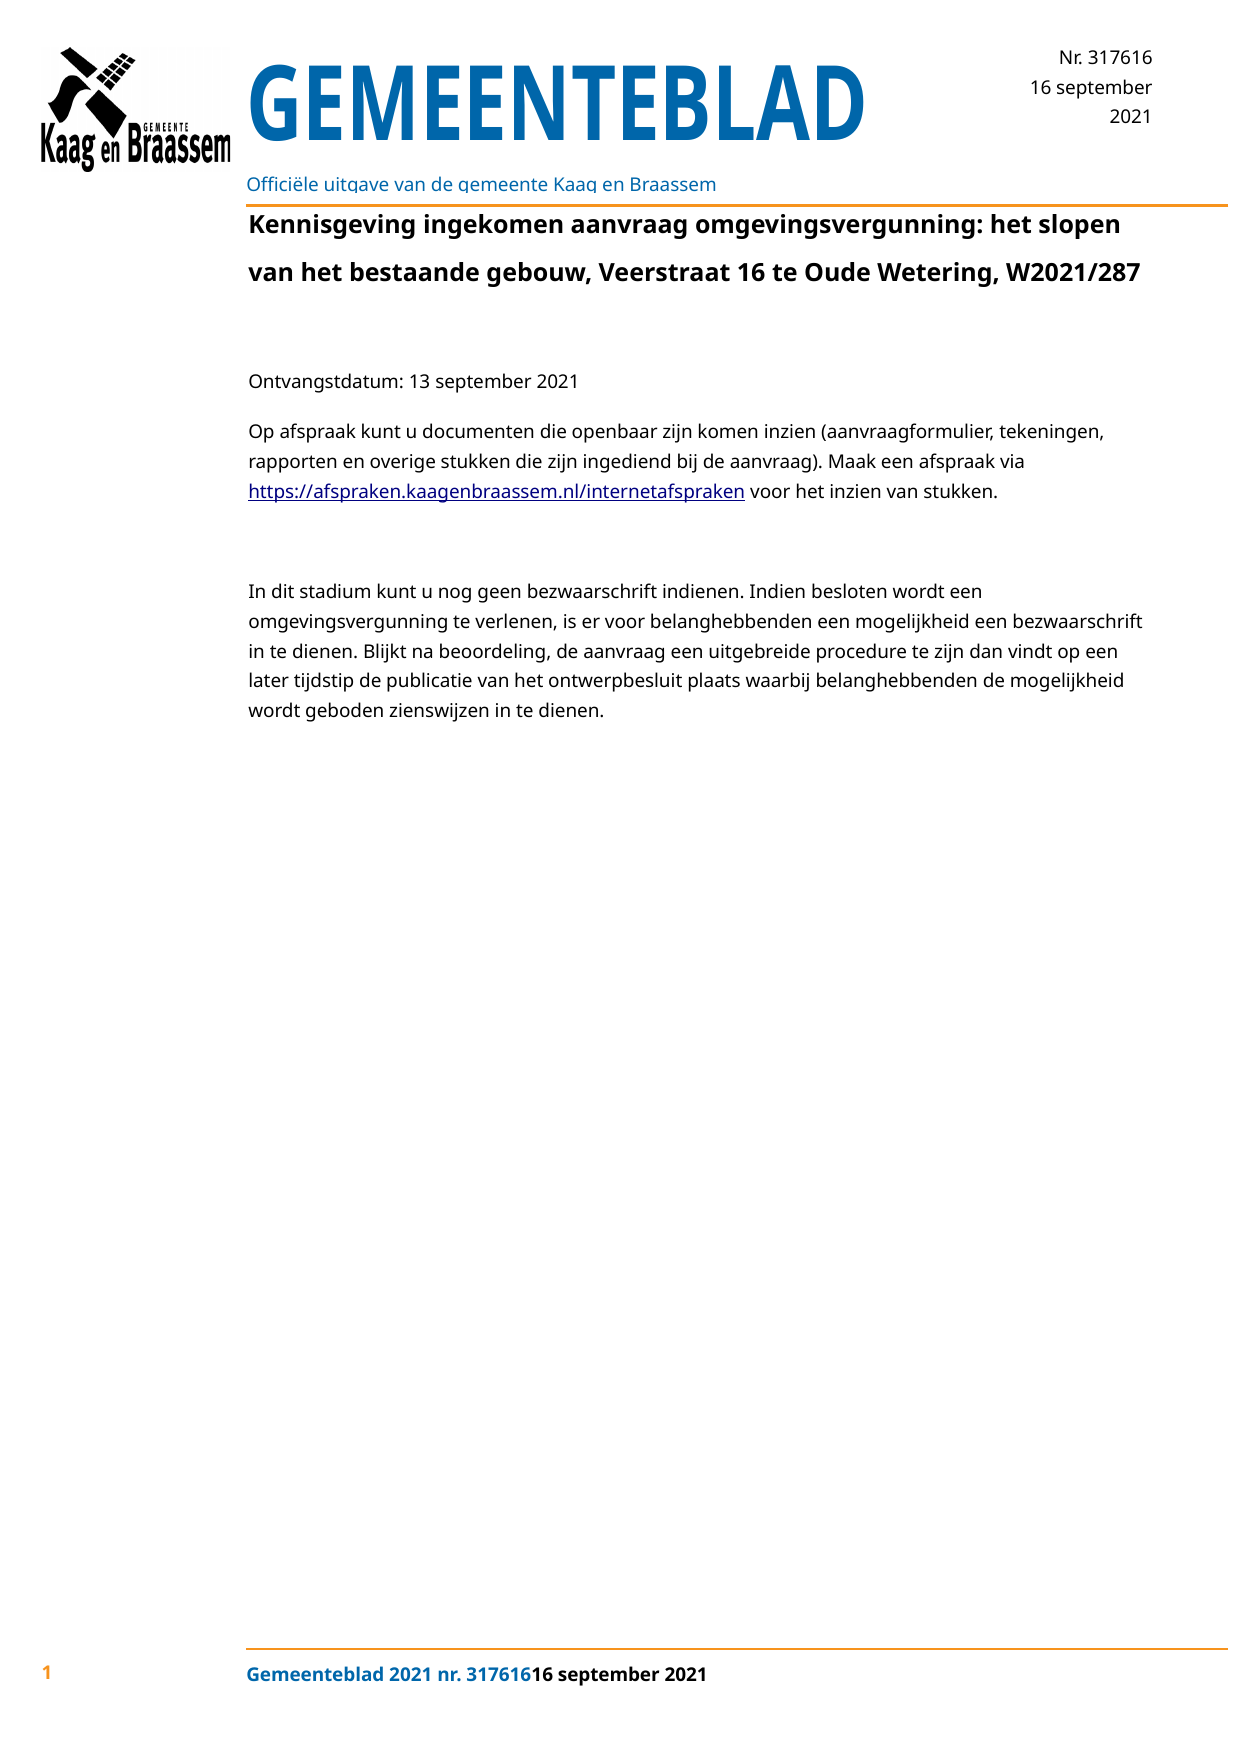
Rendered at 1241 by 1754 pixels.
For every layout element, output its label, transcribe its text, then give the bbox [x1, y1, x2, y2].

text Kennisgeving ingekomen aanvraag omgevingsvergunning: het slopen van het bestaande gebouw, Veerstraat 16 te Oude Wetering, W2021/287 [248, 207, 1152, 288]
picture [41, 47, 231, 172]
text Op afspraak kunt u documenten die openbaar zijn komen inzien (aanvraagformulier, tekeningen, rapporten en overige stukken die zijn ingediend bij de aanvraag). Maak een afspraak via https://afspraken.kaagenbraassem.nl/internetafspraken voor het inzien van stukken. [248, 419, 1152, 504]
text Ontvangstdatum: 13 september 2021 [248, 368, 1152, 394]
text In dit stadium kunt u nog geen bezwaarschrift indienen. Indien besloten wordt een omgevingsvergunning te verlenen, is er voor belanghebbenden een mogelijkheid een bezwaarschrift in te dienen. Blijkt na beoordeling, de aanvraag een uitgebreide procedure te zijn dan vindt op een later tijdstip de publicatie van het ontwerpbesluit plaats waarbij belanghebbenden de mogelijkheid wordt geboden zienswijzen in te dienen. [248, 579, 1152, 723]
